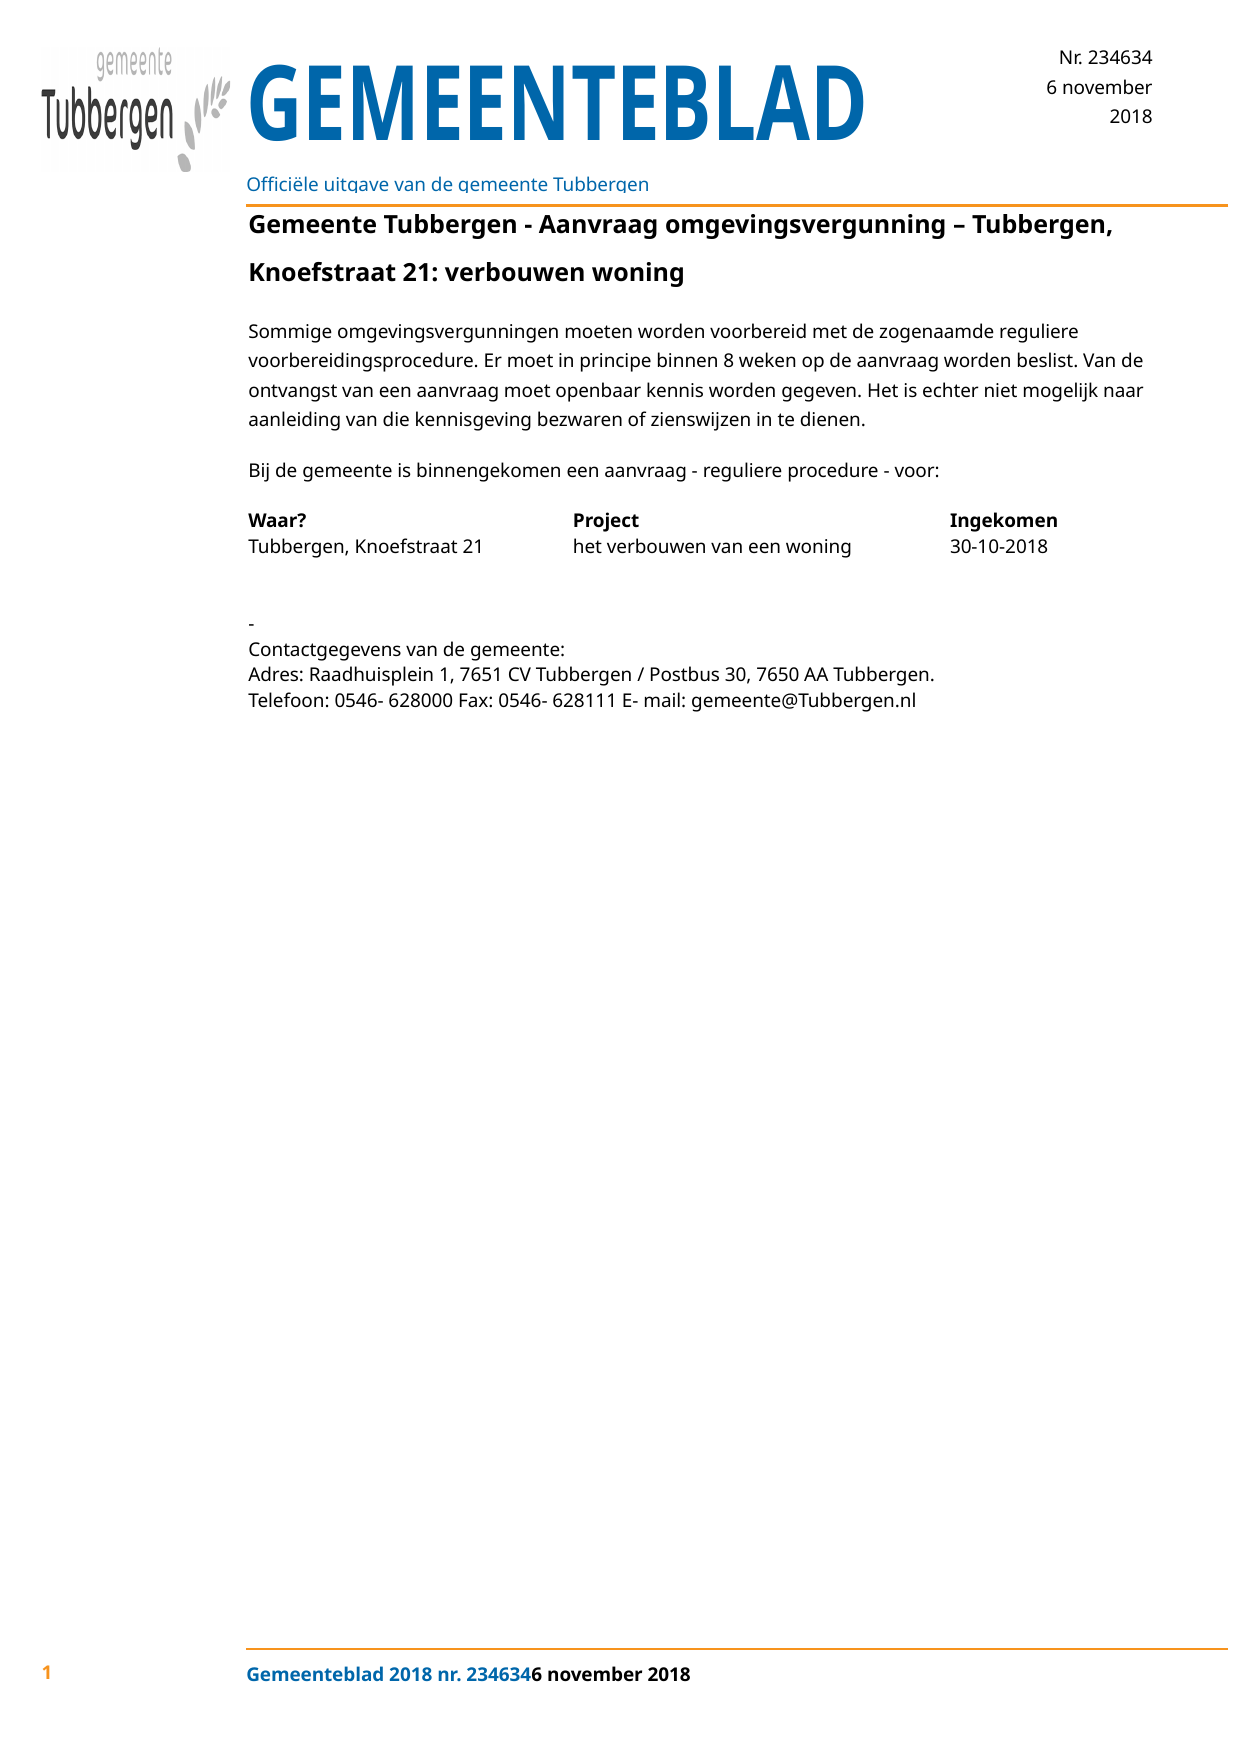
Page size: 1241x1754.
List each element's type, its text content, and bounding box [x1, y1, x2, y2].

text Bij de gemeente is binnengekomen een aanvraag - reguliere procedure - voor: [248, 457, 1152, 483]
table_header Ingekomen [950, 508, 1152, 533]
table_cell Tubbergen, Knoefstraat 21 [248, 533, 573, 559]
table_header Waar? [248, 508, 573, 533]
text Adres: Raadhuisplein 1, 7651 CV Tubbergen / Postbus 30, 7650 AA Tubbergen. [248, 662, 1152, 687]
text Telefoon: 0546- 628000 Fax: 0546- 628111 E- mail: gemeente@Tubbergen.nl [248, 687, 1152, 713]
table_cell 30-10-2018 [950, 533, 1152, 559]
text Sommige omgevingsvergunningen moeten worden voorbereid met de zogenaamde reguliere voorbereidingsprocedure. Er moet in principe binnen 8 weken op de aanvraag worden beslist. Van de ontvangst van een aanvraag moet openbaar kennis worden gegeven. Het is echter niet mogelijk naar aanleiding van die kennisgeving bezwaren of zienswijzen in te dienen. [248, 318, 1152, 432]
picture [41, 47, 231, 172]
text Contactgegevens van de gemeente: [248, 636, 1152, 662]
text - [248, 610, 1152, 636]
table_header Project [573, 508, 950, 533]
table_cell het verbouwen van een woning [573, 533, 950, 559]
text Gemeente Tubbergen - Aanvraag omgevingsvergunning – Tubbergen, Knoefstraat 21: verbouwen woning [248, 207, 1152, 288]
